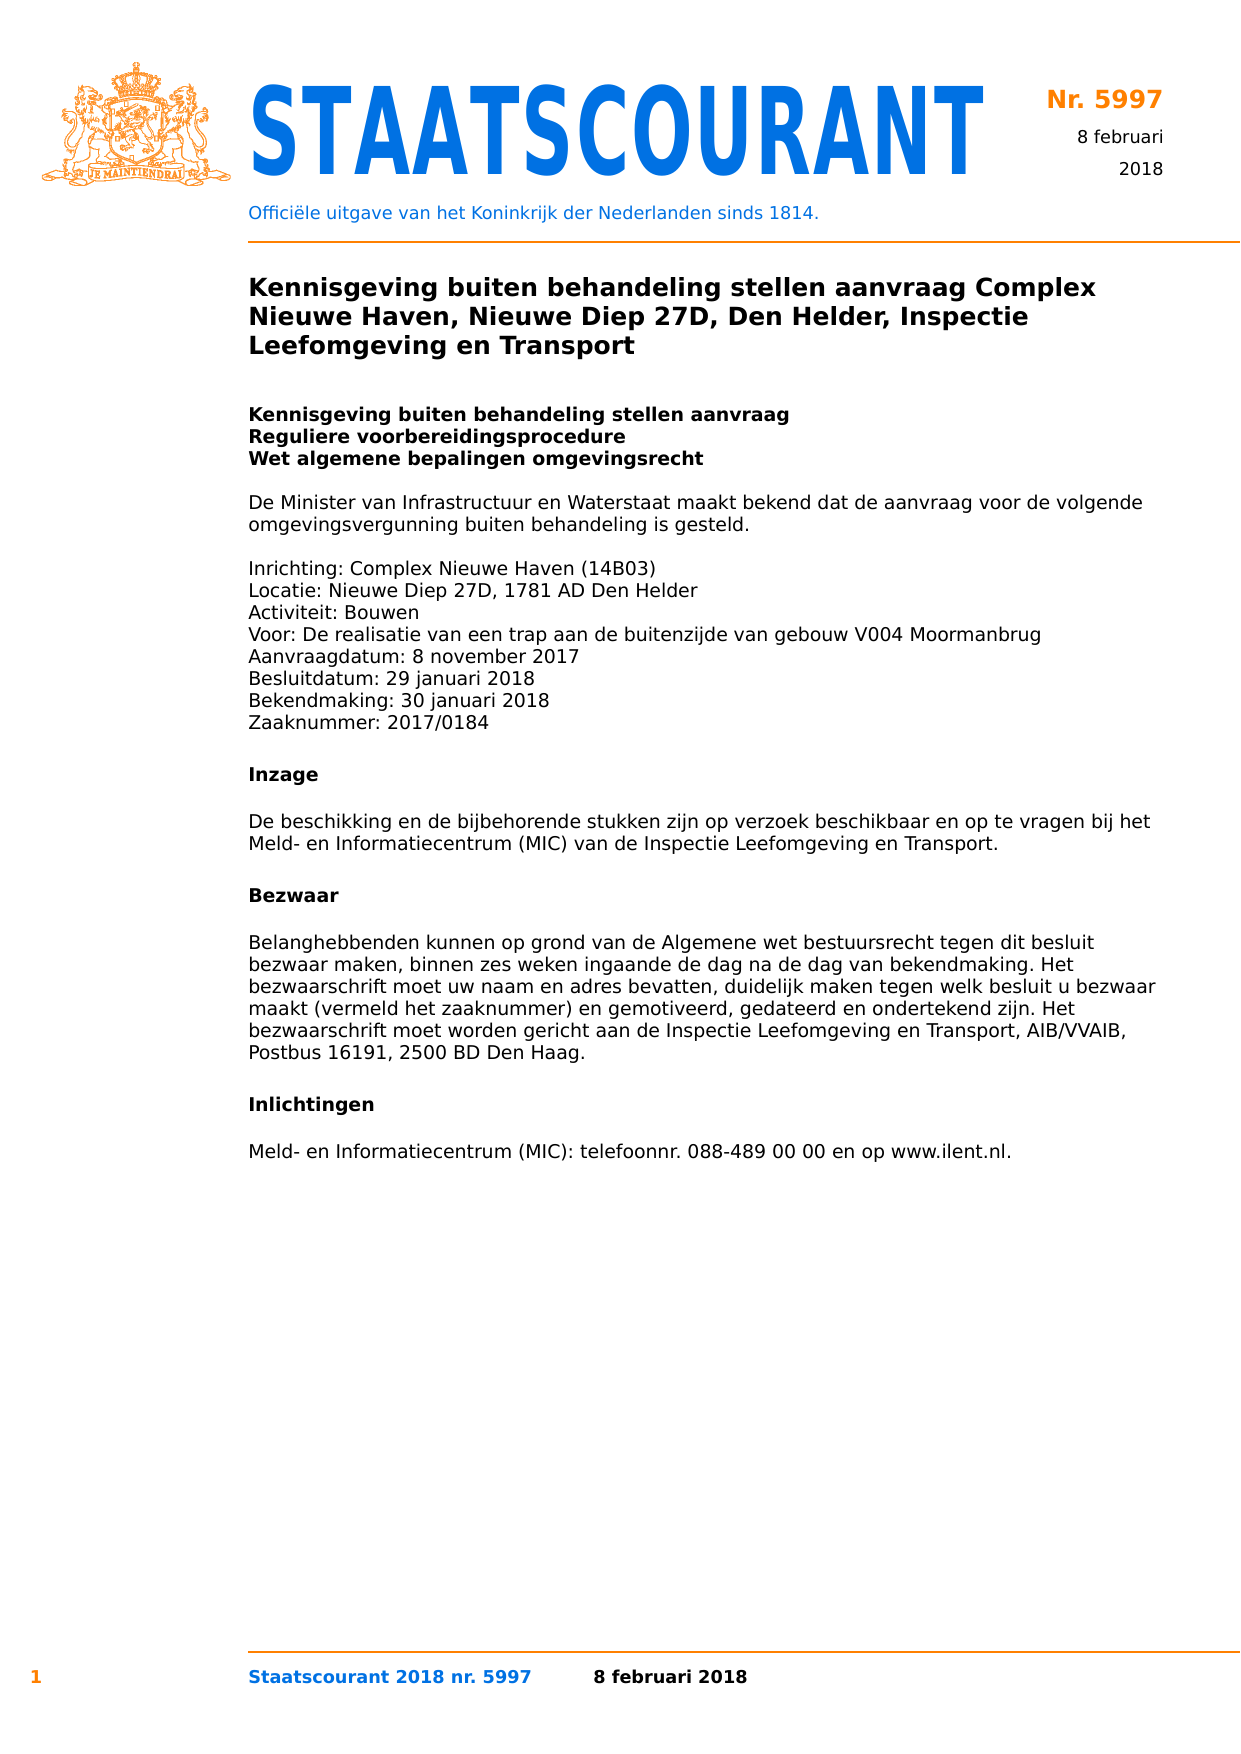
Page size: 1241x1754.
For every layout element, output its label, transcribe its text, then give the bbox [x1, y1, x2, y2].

text Voor: De realisatie van een trap aan de buitenzijde van gebouw V004 Moormanbrug [248, 624, 1163, 646]
text Reguliere voorbereidingsprocedure [248, 426, 1163, 448]
text Belanghebbenden kunnen op grond van de Algemene wet bestuursrecht tegen dit besluit bezwaar maken, binnen zes weken ingaande de dag na de dag van bekendmaking. Het bezwaarschrift moet uw naam en adres bevatten, duidelijk maken tegen welk besluit u bezwaar maakt (vermeld het zaaknummer) en gemotiveerd, gedateerd en ondertekend zijn. Het bezwaarschrift moet worden gericht aan de Inspectie Leefomgeving en Transport, AIB/VVAIB, Postbus 16191, 2500 BD Den Haag. [248, 932, 1163, 1063]
subtitle Bezwaar [248, 885, 1163, 907]
text Activiteit: Bouwen [248, 602, 1163, 624]
subtitle Inzage [248, 764, 1163, 786]
table_cell Officiële uitgave van het Koninkrijk der Nederlanden sinds 1814. [248, 203, 1240, 241]
subtitle Kennisgeving buiten behandeling stellen aanvraag Complex Nieuwe Haven, Nieuwe Diep 27D, Den Helder, Inspectie Leefomgeving en Transport [248, 273, 1163, 361]
table_header Nr. 5997 [998, 62, 1240, 121]
table_header STAATSCOURANT [248, 62, 998, 203]
text Meld- en Informatiecentrum (MIC): telefoonnr. 088-489 00 00 en op www.ilent.nl. [248, 1141, 1163, 1162]
text Wet algemene bepalingen omgevingsrecht [248, 448, 1163, 470]
picture [41, 62, 231, 186]
subtitle Inlichtingen [248, 1093, 1163, 1116]
text Bekendmaking: 30 januari 2018 [248, 690, 1163, 712]
text Besluitdatum: 29 januari 2018 [248, 668, 1163, 690]
text De beschikking en de bijbehorende stukken zijn op verzoek beschikbaar en op te vragen bij het Meld- en Informatiecentrum (MIC) van de Inspectie Leefomgeving en Transport. [248, 811, 1163, 855]
text Aanvraagdatum: 8 november 2017 [248, 646, 1163, 668]
text De Minister van Infrastructuur en Waterstaat maakt bekend dat de aanvraag voor de volgende omgevingsvergunning buiten behandeling is gesteld. [248, 492, 1163, 536]
text Kennisgeving buiten behandeling stellen aanvraag [248, 404, 1163, 426]
text Locatie: Nieuwe Diep 27D, 1781 AD Den Helder [248, 580, 1163, 602]
table_cell 8 februari [998, 121, 1240, 153]
text Inrichting: Complex Nieuwe Haven (14B03) [248, 558, 1163, 580]
text Zaaknummer: 2017/0184 [248, 712, 1163, 734]
table_header [25, 62, 248, 241]
table_cell 2018 [998, 153, 1240, 203]
